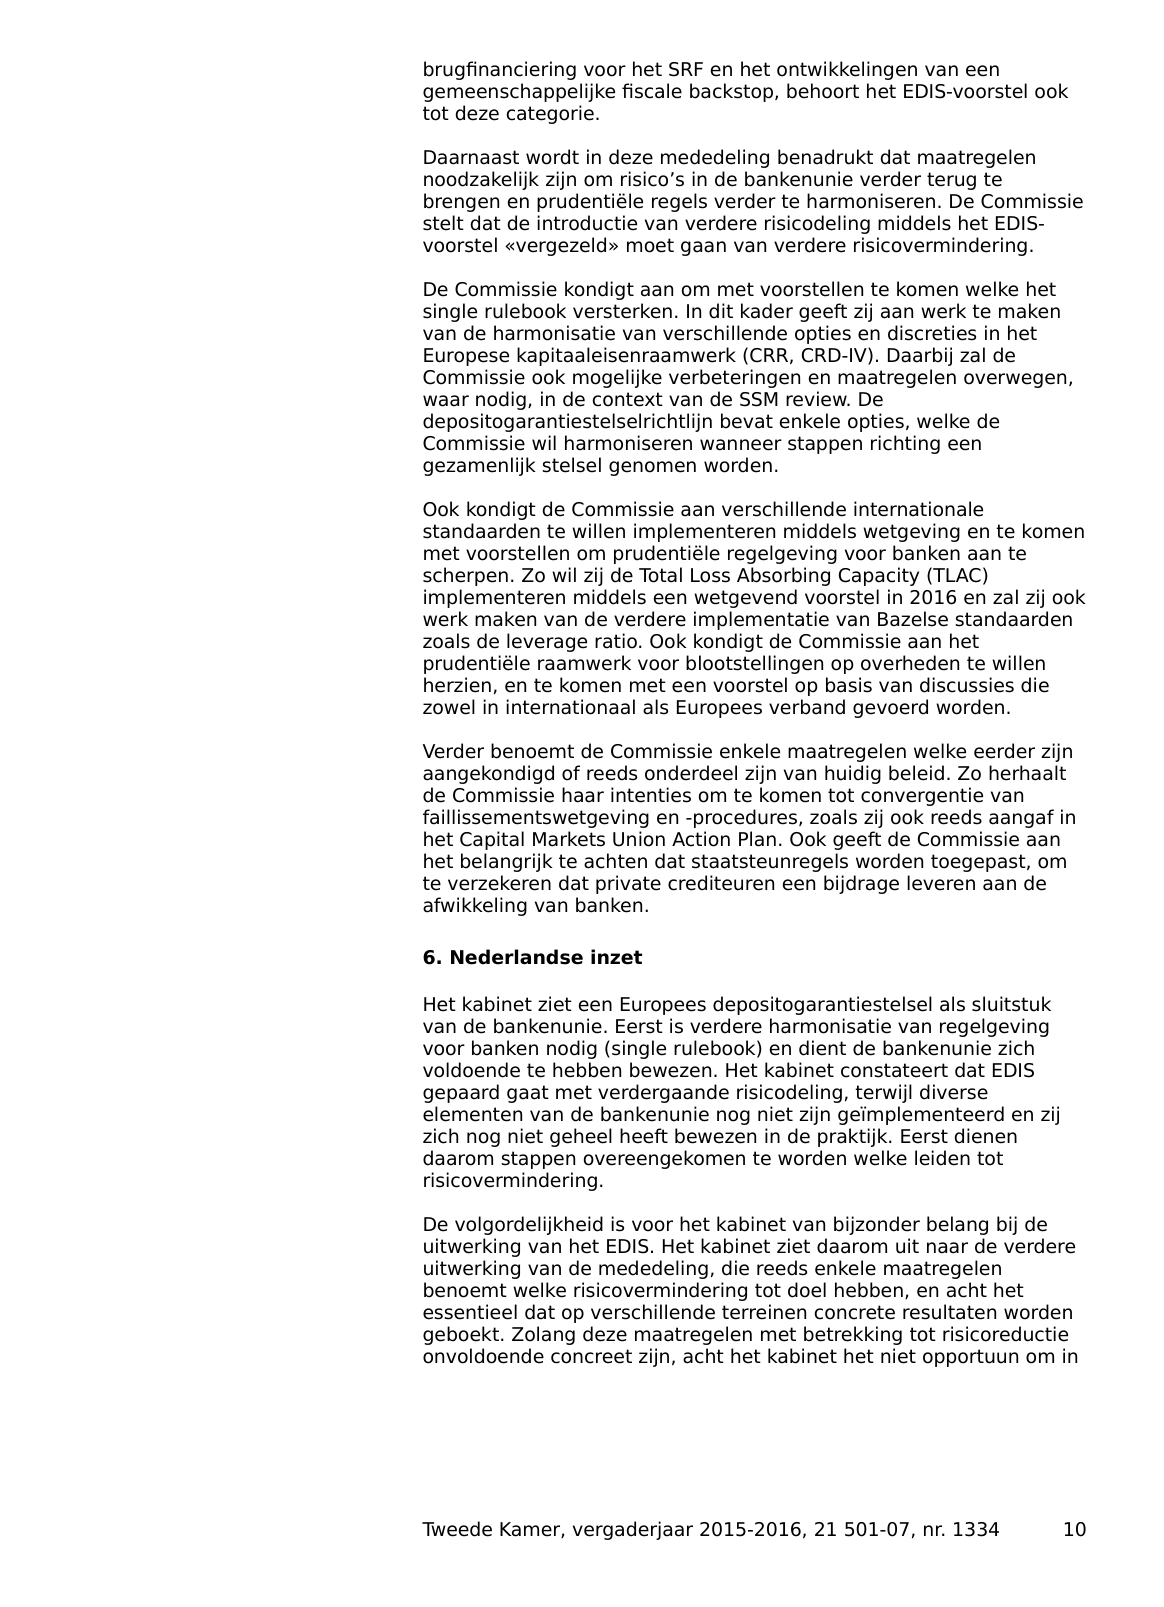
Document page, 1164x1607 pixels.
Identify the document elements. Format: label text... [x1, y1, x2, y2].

text De Commissie kondigt aan om met voorstellen te komen welke het single rulebook versterken. In dit kader geeft zij aan werk te maken van de harmonisatie van verschillende opties en discreties in het Europese kapitaaleisenraamwerk (CRR, CRD-IV). Daarbij zal de Commissie ook mogelijke verbeteringen en maatregelen overwegen, waar nodig, in de context van de SSM review. De depositogarantiestelselrichtlijn bevat enkele opties, welke de Commissie wil harmoniseren wanneer stappen richting een gezamenlijk stelsel genomen worden. [422, 279, 1087, 477]
text Het kabinet ziet een Europees depositogarantiestelsel als sluitstuk van de bankenunie. Eerst is verdere harmonisatie van regelgeving voor banken nodig (single rulebook) en dient de bankenunie zich voldoende te hebben bewezen. Het kabinet constateert dat EDIS gepaard gaat met verdergaande risicodeling, terwijl diverse elementen van de bankenunie nog niet zijn geïmplementeerd en zij zich nog niet geheel heeft bewezen in de praktijk. Eerst dienen daarom stappen overeengekomen te worden welke leiden tot risicovermindering. [422, 994, 1087, 1192]
text Daarnaast wordt in deze mededeling benadrukt dat maatregelen noodzakelijk zijn om risico’s in de bankenunie verder terug te brengen en prudentiële regels verder te harmoniseren. De Commissie stelt dat de introductie van verdere risicodeling middels het EDIS-voorstel «vergezeld» moet gaan van verdere risicovermindering. [422, 147, 1087, 257]
text De volgordelijkheid is voor het kabinet van bijzonder belang bij de uitwerking van het EDIS. Het kabinet ziet daarom uit naar de verdere uitwerking van de mededeling, die reeds enkele maatregelen benoemt welke risicovermindering tot doel hebben, en acht het essentieel dat op verschillende terreinen concrete resultaten worden geboekt. Zolang deze maatregelen met betrekking tot risicoreductie onvoldoende concreet zijn, acht het kabinet het niet opportuun om in [422, 1214, 1087, 1368]
text Verder benoemt de Commissie enkele maatregelen welke eerder zijn aangekondigd of reeds onderdeel zijn van huidig beleid. Zo herhaalt de Commissie haar intenties om te komen tot convergentie van faillissementswetgeving en -procedures, zoals zij ook reeds aangaf in het Capital Markets Union Action Plan. Ook geeft de Commissie aan het belangrijk te achten dat staatsteunregels worden toegepast, om te verzekeren dat private crediteuren een bijdrage leveren aan de afwikkeling van banken. [422, 741, 1087, 917]
text Ook kondigt de Commissie aan verschillende internationale standaarden te willen implementeren middels wetgeving en te komen met voorstellen om prudentiële regelgeving voor banken aan te scherpen. Zo wil zij de Total Loss Absorbing Capacity (TLAC) implementeren middels een wetgevend voorstel in 2016 en zal zij ook werk maken van de verdere implementatie van Bazelse standaarden zoals de leverage ratio. Ook kondigt de Commissie aan het prudentiële raamwerk voor blootstellingen op overheden te willen herzien, en te komen met een voorstel op basis van discussies die zowel in internationaal als Europees verband gevoerd worden. [422, 499, 1087, 719]
text brugfinanciering voor het SRF en het ontwikkelingen van een gemeenschappelijke fiscale backstop, behoort het EDIS-voorstel ook tot deze categorie. [422, 59, 1087, 125]
subtitle 6. Nederlandse inzet [422, 947, 1087, 969]
